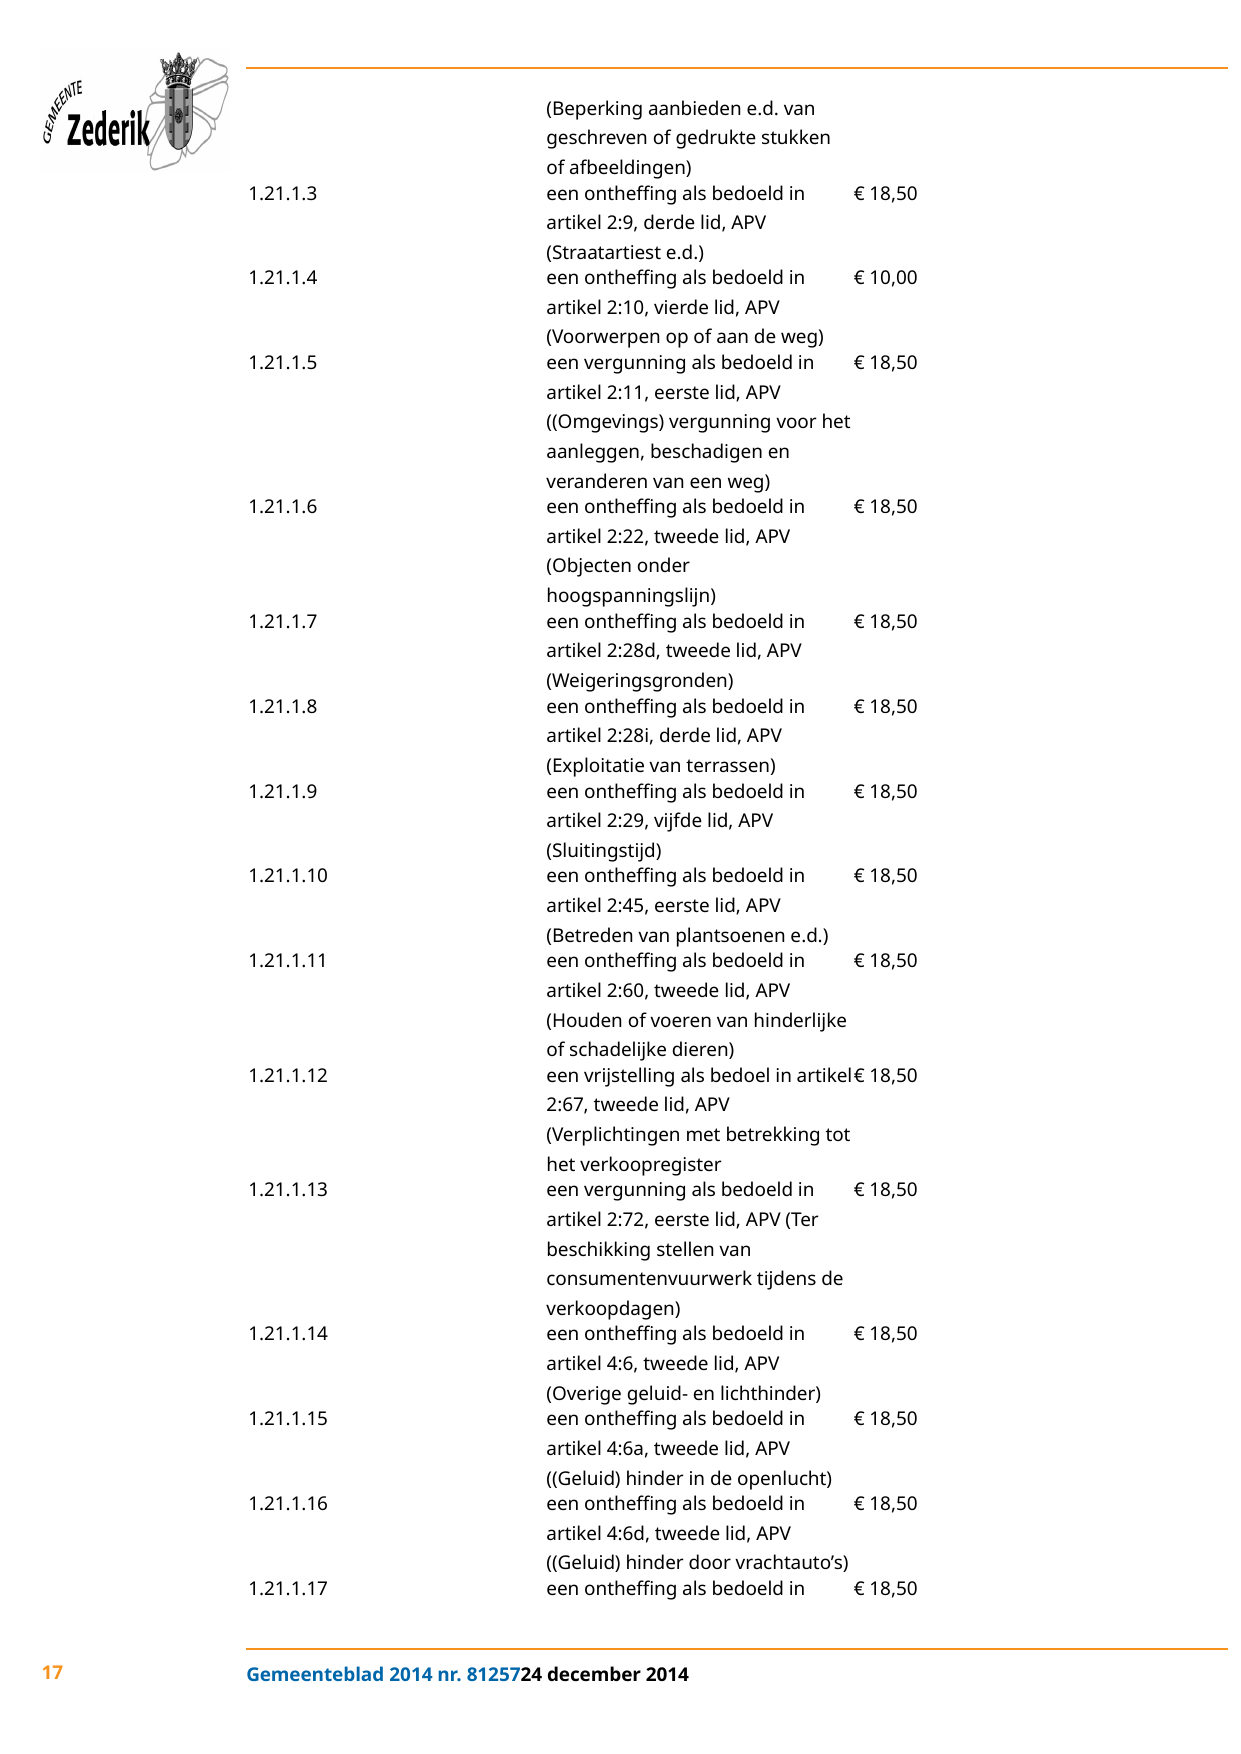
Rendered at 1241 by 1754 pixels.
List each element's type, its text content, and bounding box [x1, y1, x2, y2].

table_cell een ontheffing als bedoeld in artikel 2:9, derde lid, APV (Straatartiest e.d.) [546, 180, 853, 264]
table_cell € 18,50 [854, 1321, 1152, 1406]
table_cell 1.21.1.17 [248, 1575, 546, 1601]
table_cell 1.21.1.13 [248, 1177, 546, 1321]
table_cell € 18,50 [854, 693, 1152, 778]
table_cell € 18,50 [854, 494, 1152, 608]
table_cell € 18,50 [854, 350, 1152, 493]
table_cell 1.21.1.8 [248, 693, 546, 778]
table_cell € 18,50 [854, 778, 1152, 863]
table_cell een ontheffing als bedoeld in [546, 1575, 853, 1601]
table_cell 1.21.1.11 [248, 948, 546, 1062]
table_cell een ontheffing als bedoeld in artikel 2:28i, derde lid, APV (Exploitatie van terrassen) [546, 693, 853, 778]
table_cell een ontheffing als bedoeld in artikel 2:22, tweede lid, APV (Objecten onder hoogspanningslijn) [546, 494, 853, 608]
table_cell een ontheffing als bedoeld in artikel 4:6a, tweede lid, APV ((Geluid) hinder in de openlucht) [546, 1406, 853, 1490]
table_cell € 18,50 [854, 1406, 1152, 1490]
table_cell € 18,50 [854, 608, 1152, 693]
table_cell 1.21.1.5 [248, 350, 546, 493]
table_cell 1.21.1.10 [248, 863, 546, 948]
table_cell 1.21.1.16 [248, 1490, 546, 1575]
table_cell € 18,50 [854, 1062, 1152, 1177]
table_cell € 18,50 [854, 948, 1152, 1062]
table_cell 1.21.1.12 [248, 1062, 546, 1177]
table_cell een ontheffing als bedoeld in artikel 2:28d, tweede lid, APV (Weigeringsgronden) [546, 608, 853, 693]
picture [41, 47, 231, 172]
table_cell een ontheffing als bedoeld in artikel 2:10, vierde lid, APV (Voorwerpen op of aan de weg) [546, 265, 853, 349]
table_cell [854, 95, 1152, 180]
table_cell een ontheffing als bedoeld in artikel 2:29, vijfde lid, APV (Sluitingstijd) [546, 778, 853, 863]
table_cell 1.21.1.15 [248, 1406, 546, 1490]
table_cell [248, 95, 546, 180]
table_cell € 18,50 [854, 1177, 1152, 1321]
table_cell € 10,00 [854, 265, 1152, 349]
table_cell een ontheffing als bedoeld in artikel 2:45, eerste lid, APV (Betreden van plantsoenen e.d.) [546, 863, 853, 948]
table_cell 1.21.1.6 [248, 494, 546, 608]
table_cell 1.21.1.9 [248, 778, 546, 863]
table_cell € 18,50 [854, 863, 1152, 948]
table_cell een vergunning als bedoeld in artikel 2:72, eerste lid, APV (Ter beschikking stellen van consumentenvuurwerk tijdens de verkoopdagen) [546, 1177, 853, 1321]
table_cell (Beperking aanbieden e.d. van geschreven of gedrukte stukken of afbeeldingen) [546, 95, 853, 180]
table_cell 1.21.1.14 [248, 1321, 546, 1406]
table_cell een ontheffing als bedoeld in artikel 4:6, tweede lid, APV (Overige geluid- en lichthinder) [546, 1321, 853, 1406]
table_cell 1.21.1.7 [248, 608, 546, 693]
table_cell een ontheffing als bedoeld in artikel 4:6d, tweede lid, APV ((Geluid) hinder door vrachtauto’s) [546, 1490, 853, 1575]
table_cell een vrijstelling als bedoel in artikel 2:67, tweede lid, APV (Verplichtingen met betrekking tot het verkoopregister [546, 1062, 853, 1177]
table_cell € 18,50 [854, 1490, 1152, 1575]
table_cell een ontheffing als bedoeld in artikel 2:60, tweede lid, APV (Houden of voeren van hinderlijke of schadelijke dieren) [546, 948, 853, 1062]
table_cell € 18,50 [854, 1575, 1152, 1601]
table_cell € 18,50 [854, 180, 1152, 264]
table_cell 1.21.1.4 [248, 265, 546, 349]
table_cell een vergunning als bedoeld in artikel 2:11, eerste lid, APV ((Omgevings) vergunning voor het aanleggen, beschadigen en veranderen van een weg) [546, 350, 853, 493]
table_cell 1.21.1.3 [248, 180, 546, 264]
